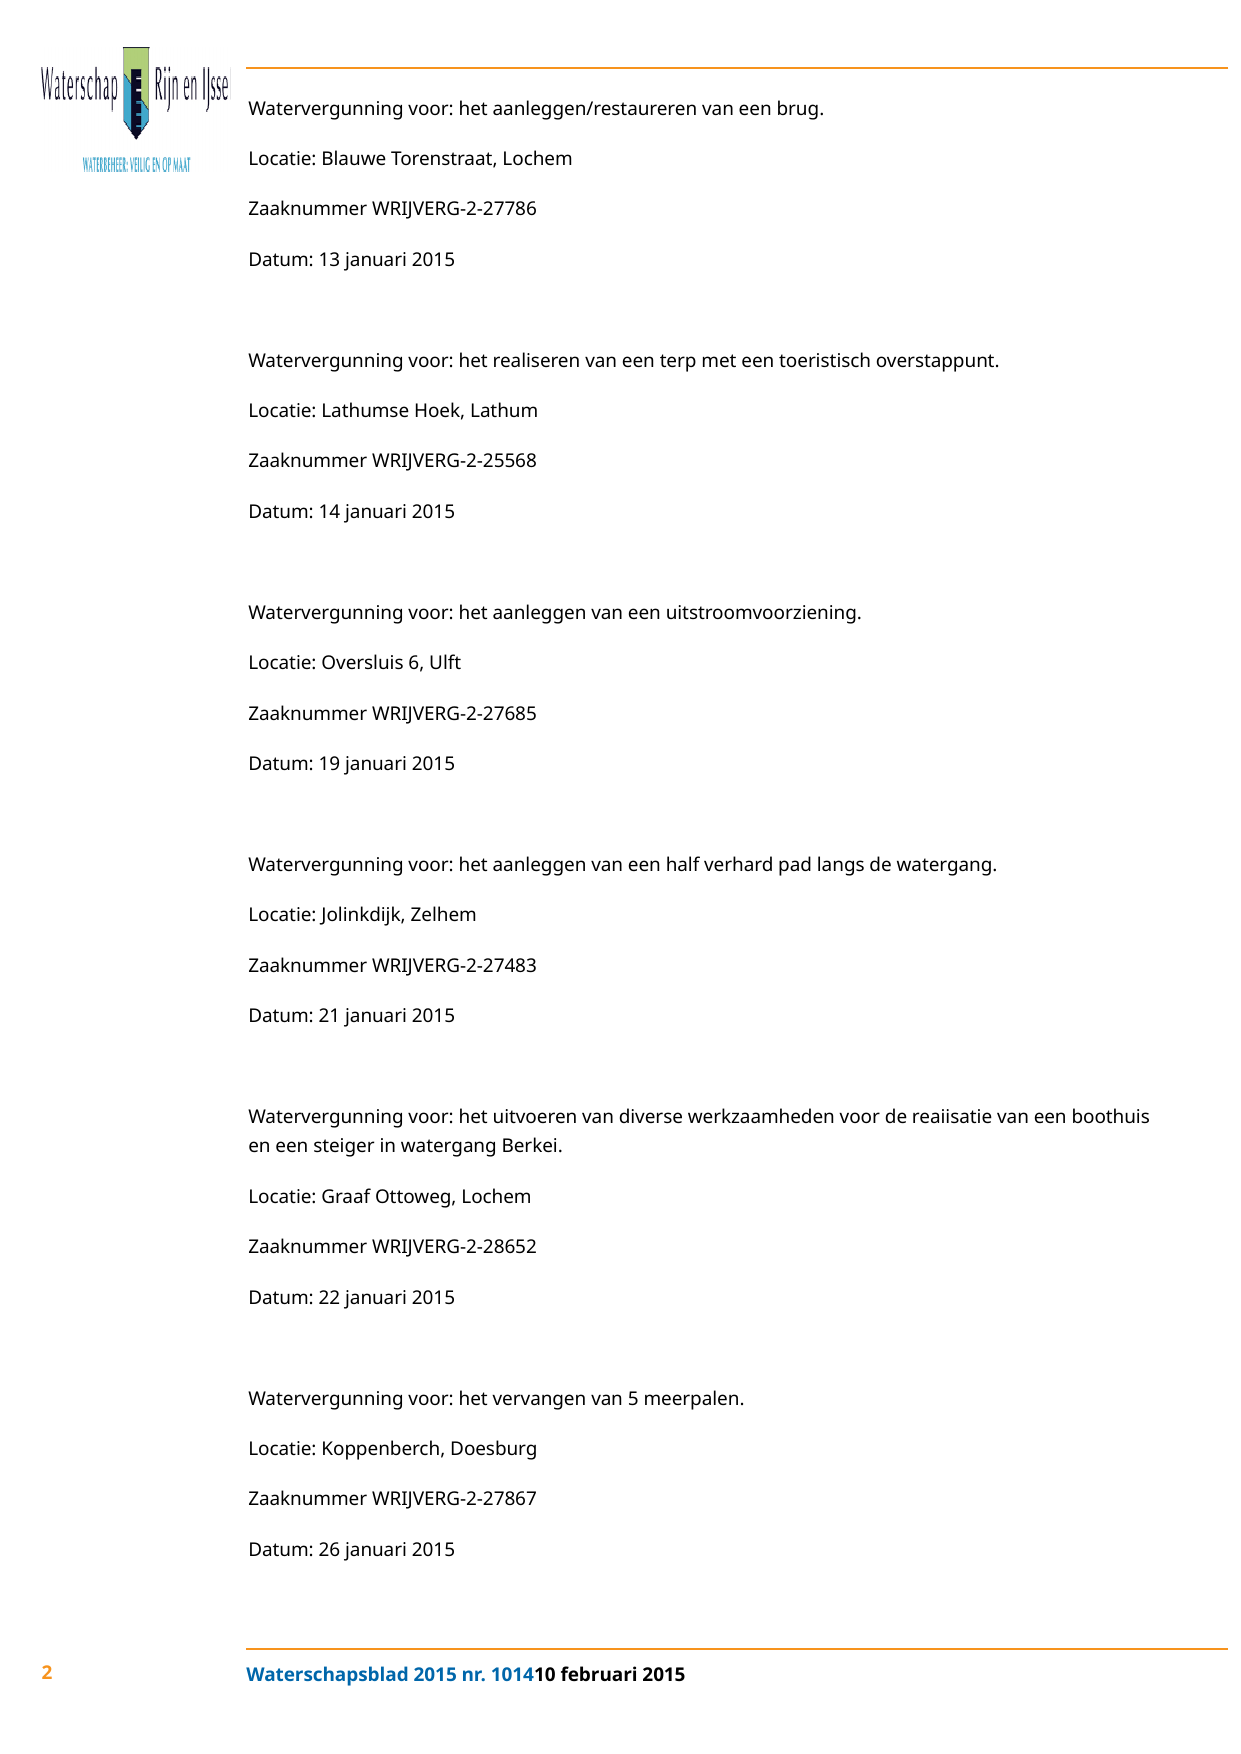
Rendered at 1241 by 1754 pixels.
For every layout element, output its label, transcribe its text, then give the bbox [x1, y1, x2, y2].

text Watervergunning voor: het uitvoeren van diverse werkzaamheden voor de reaiisatie van een boothuis en een steiger in watergang Berkei. [248, 1103, 1152, 1158]
text Datum: 14 januari 2015 [248, 498, 1152, 524]
text Datum: 13 januari 2015 [248, 246, 1152, 272]
text Locatie: Oversluis 6, Ulft [248, 649, 1152, 675]
text Zaaknummer WRIJVERG-2-27786 [248, 196, 1152, 221]
text Locatie: Lathumse Hoek, Lathum [248, 397, 1152, 423]
text Zaaknummer WRIJVERG-2-27867 [248, 1486, 1152, 1511]
text Locatie: Blauwe Torenstraat, Lochem [248, 145, 1152, 171]
text Zaaknummer WRIJVERG-2-27483 [248, 952, 1152, 978]
text Watervergunning voor: het realiseren van een terp met een toeristisch overstappunt. [248, 347, 1152, 373]
text Zaaknummer WRIJVERG-2-25568 [248, 448, 1152, 473]
text Locatie: Graaf Ottoweg, Lochem [248, 1183, 1152, 1209]
text Datum: 26 januari 2015 [248, 1536, 1152, 1562]
text Datum: 22 januari 2015 [248, 1284, 1152, 1310]
text Datum: 19 januari 2015 [248, 750, 1152, 776]
text Datum: 21 januari 2015 [248, 1002, 1152, 1028]
text Watervergunning voor: het aanleggen van een half verhard pad langs de watergang. [248, 851, 1152, 877]
text Locatie: Koppenberch, Doesburg [248, 1435, 1152, 1461]
text Locatie: Jolinkdijk, Zelhem [248, 901, 1152, 927]
text Zaaknummer WRIJVERG-2-28652 [248, 1233, 1152, 1259]
text Watervergunning voor: het aanleggen van een uitstroomvoorziening. [248, 599, 1152, 625]
picture [41, 47, 231, 172]
text Watervergunning voor: het aanleggen/restaureren van een brug. [248, 95, 1152, 121]
text Watervergunning voor: het vervangen van 5 meerpalen. [248, 1385, 1152, 1411]
text Zaaknummer WRIJVERG-2-27685 [248, 700, 1152, 726]
